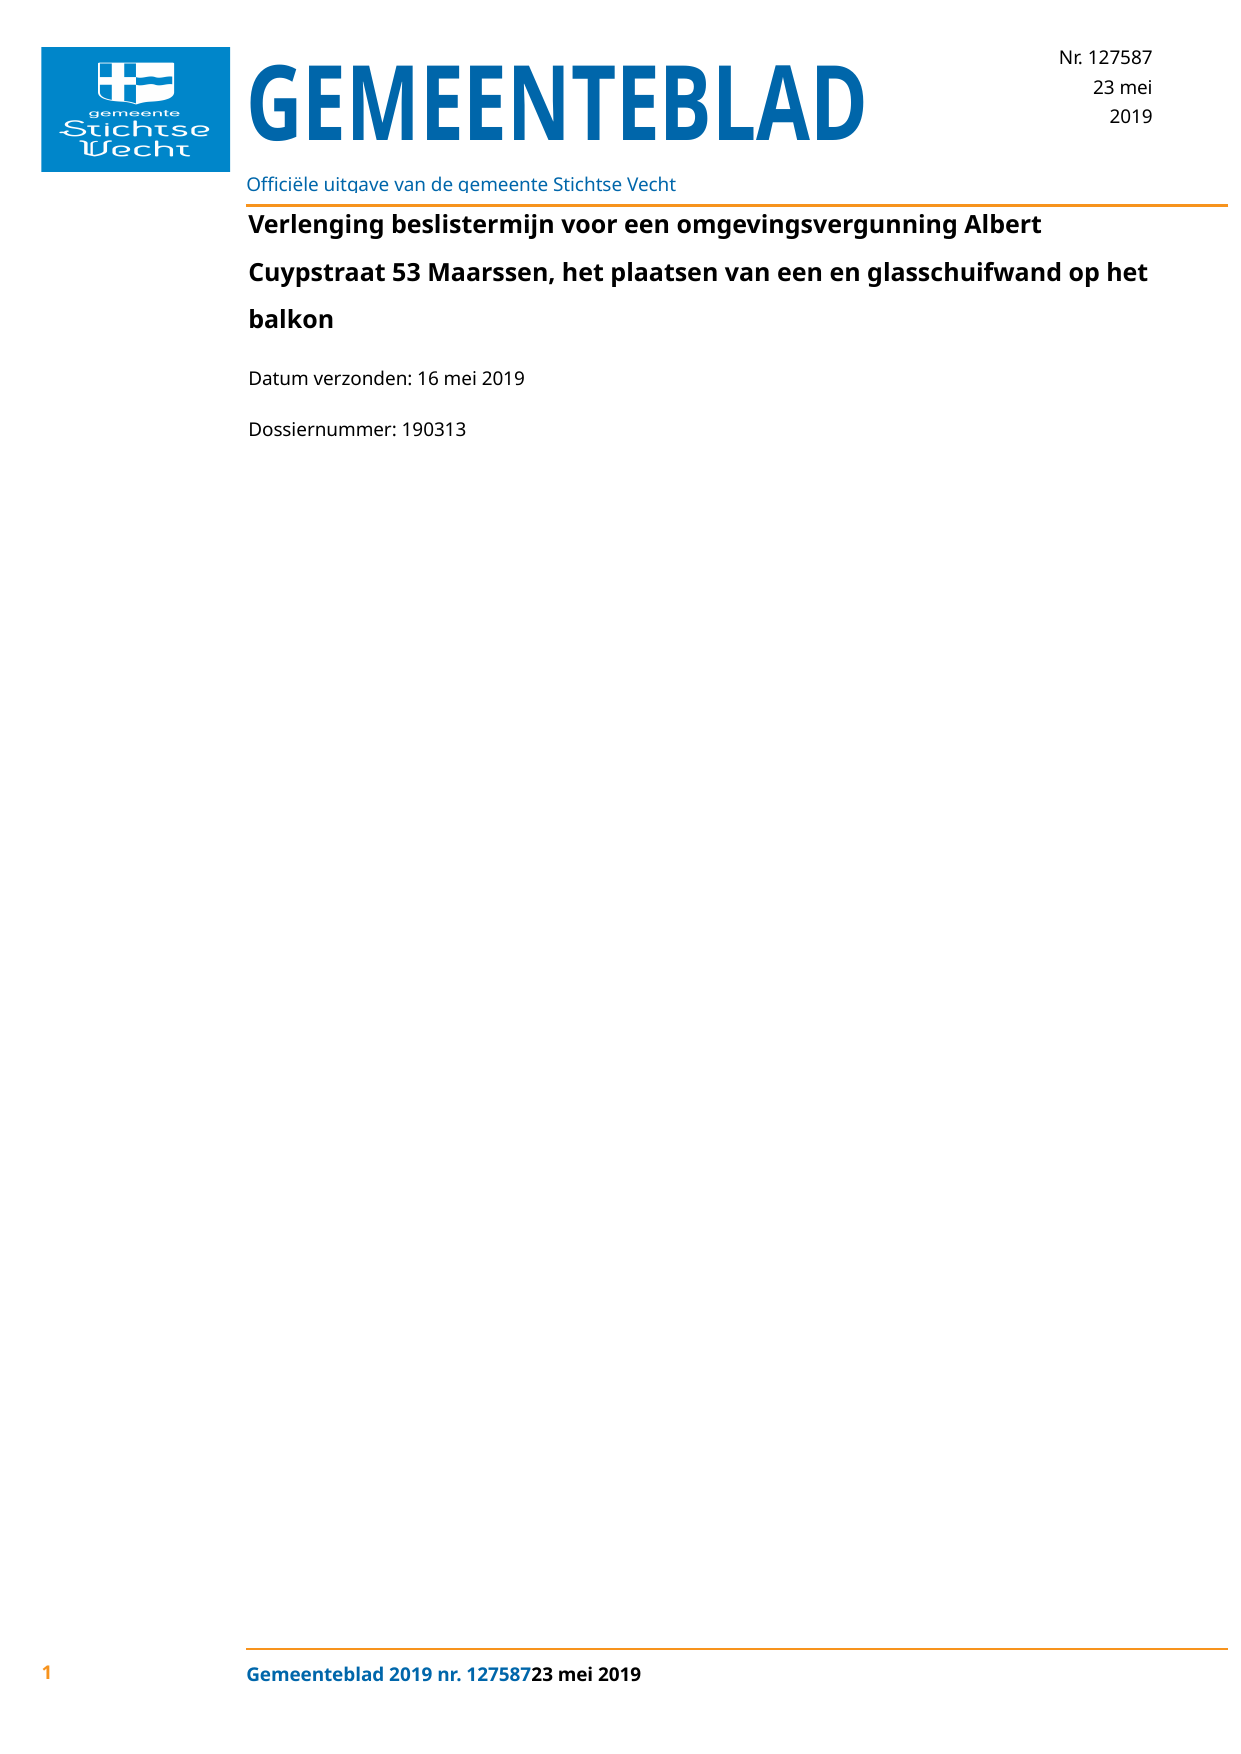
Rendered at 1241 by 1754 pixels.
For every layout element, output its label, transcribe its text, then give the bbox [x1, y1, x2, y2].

text Datum verzonden: 16 mei 2019 [248, 366, 1152, 391]
text Verlenging beslistermijn voor een omgevingsvergunning Albert Cuypstraat 53 Maarssen, het plaatsen van een en glasschuifwand op het balkon [248, 207, 1152, 336]
picture [99, 63, 135, 101]
text Dossiernummer: 190313 [248, 416, 1152, 442]
picture [137, 63, 174, 103]
